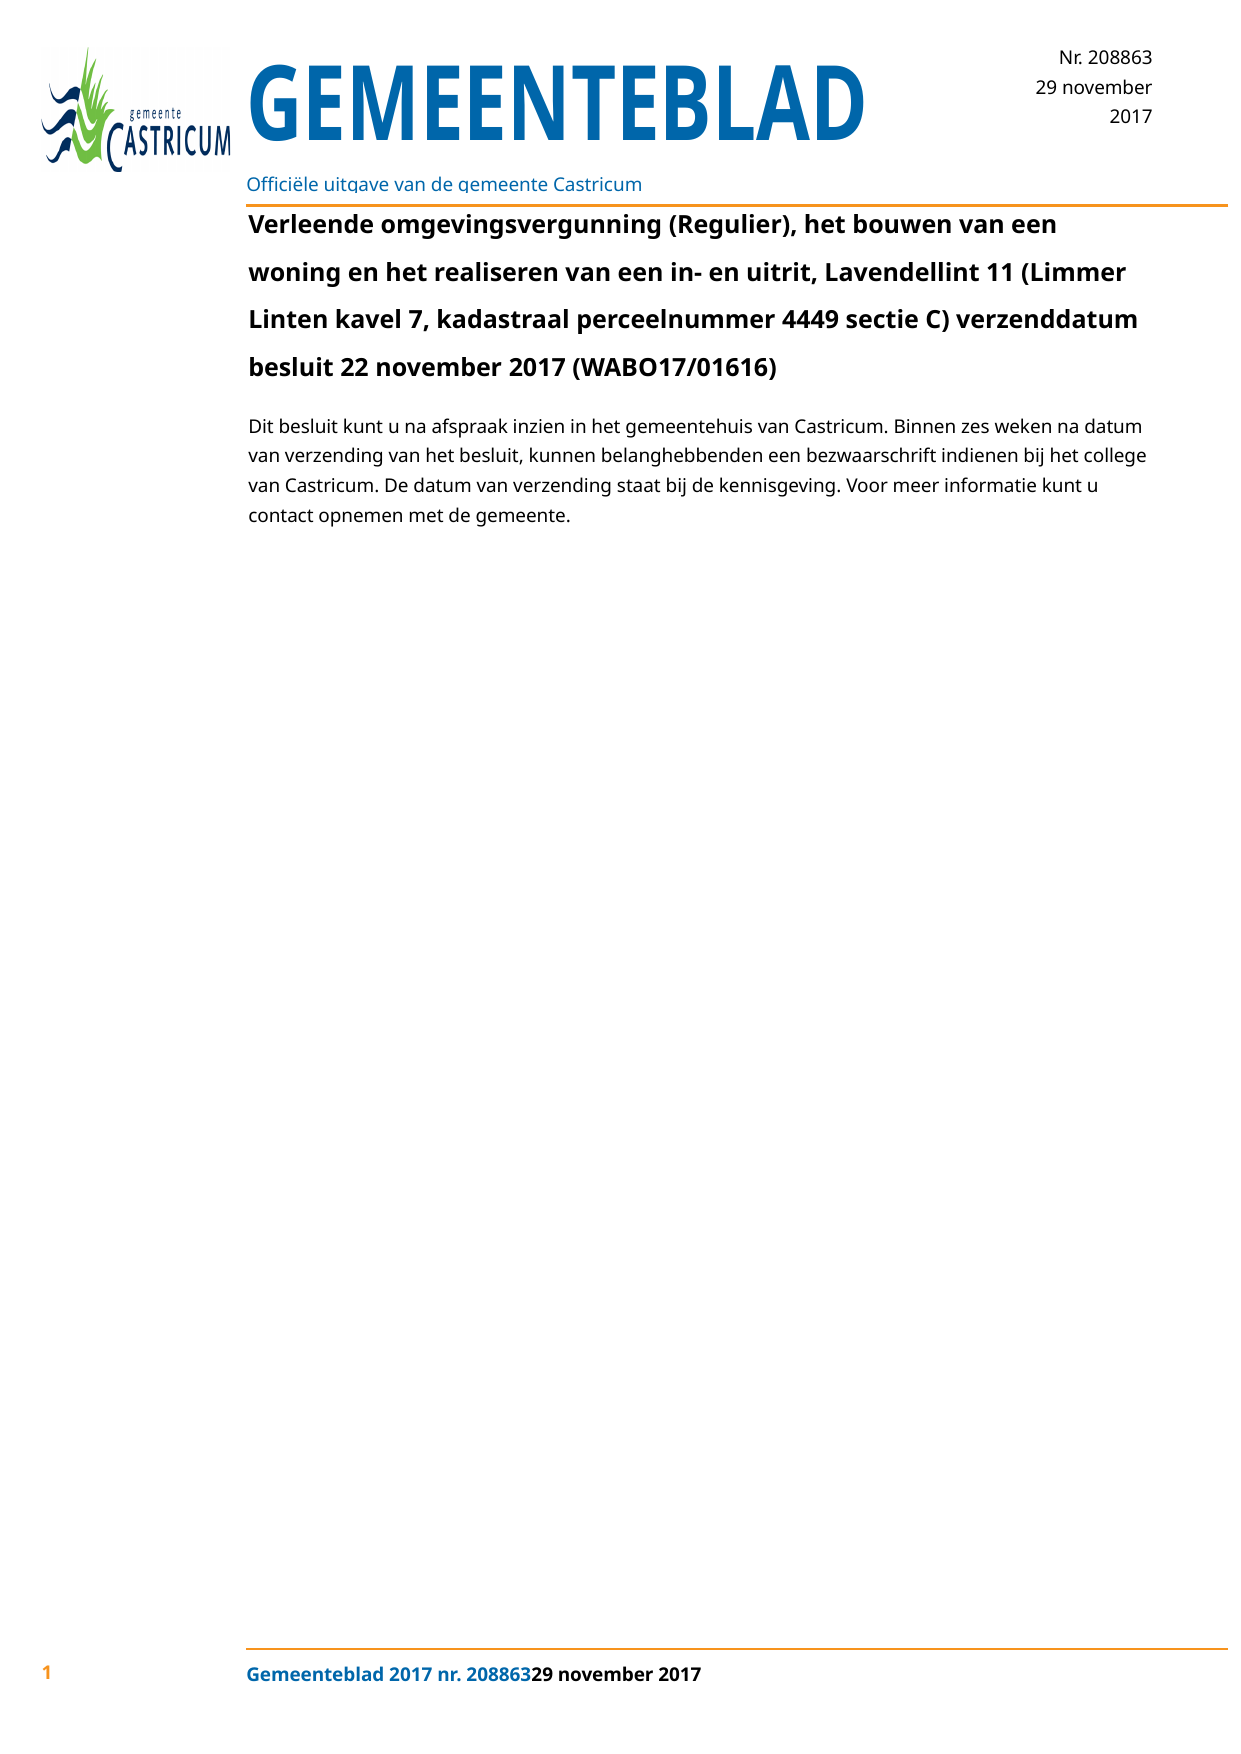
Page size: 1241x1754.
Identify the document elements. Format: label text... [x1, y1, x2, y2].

text Dit besluit kunt u na afspraak inzien in het gemeentehuis van Castricum. Binnen zes weken na datum van verzending van het besluit, kunnen belanghebbenden een bezwaarschrift indienen bij het college van Castricum. De datum van verzending staat bij de kennisgeving. Voor meer informatie kunt u contact opnemen met de gemeente. [248, 413, 1152, 528]
text Verleende omgevingsvergunning (Regulier), het bouwen van een woning en het realiseren van een in- en uitrit, Lavendellint 11 (Limmer Linten kavel 7, kadastraal perceelnummer 4449 sectie C) verzenddatum besluit 22 november 2017 (WABO17/01616) [248, 207, 1152, 384]
picture [41, 47, 231, 172]
